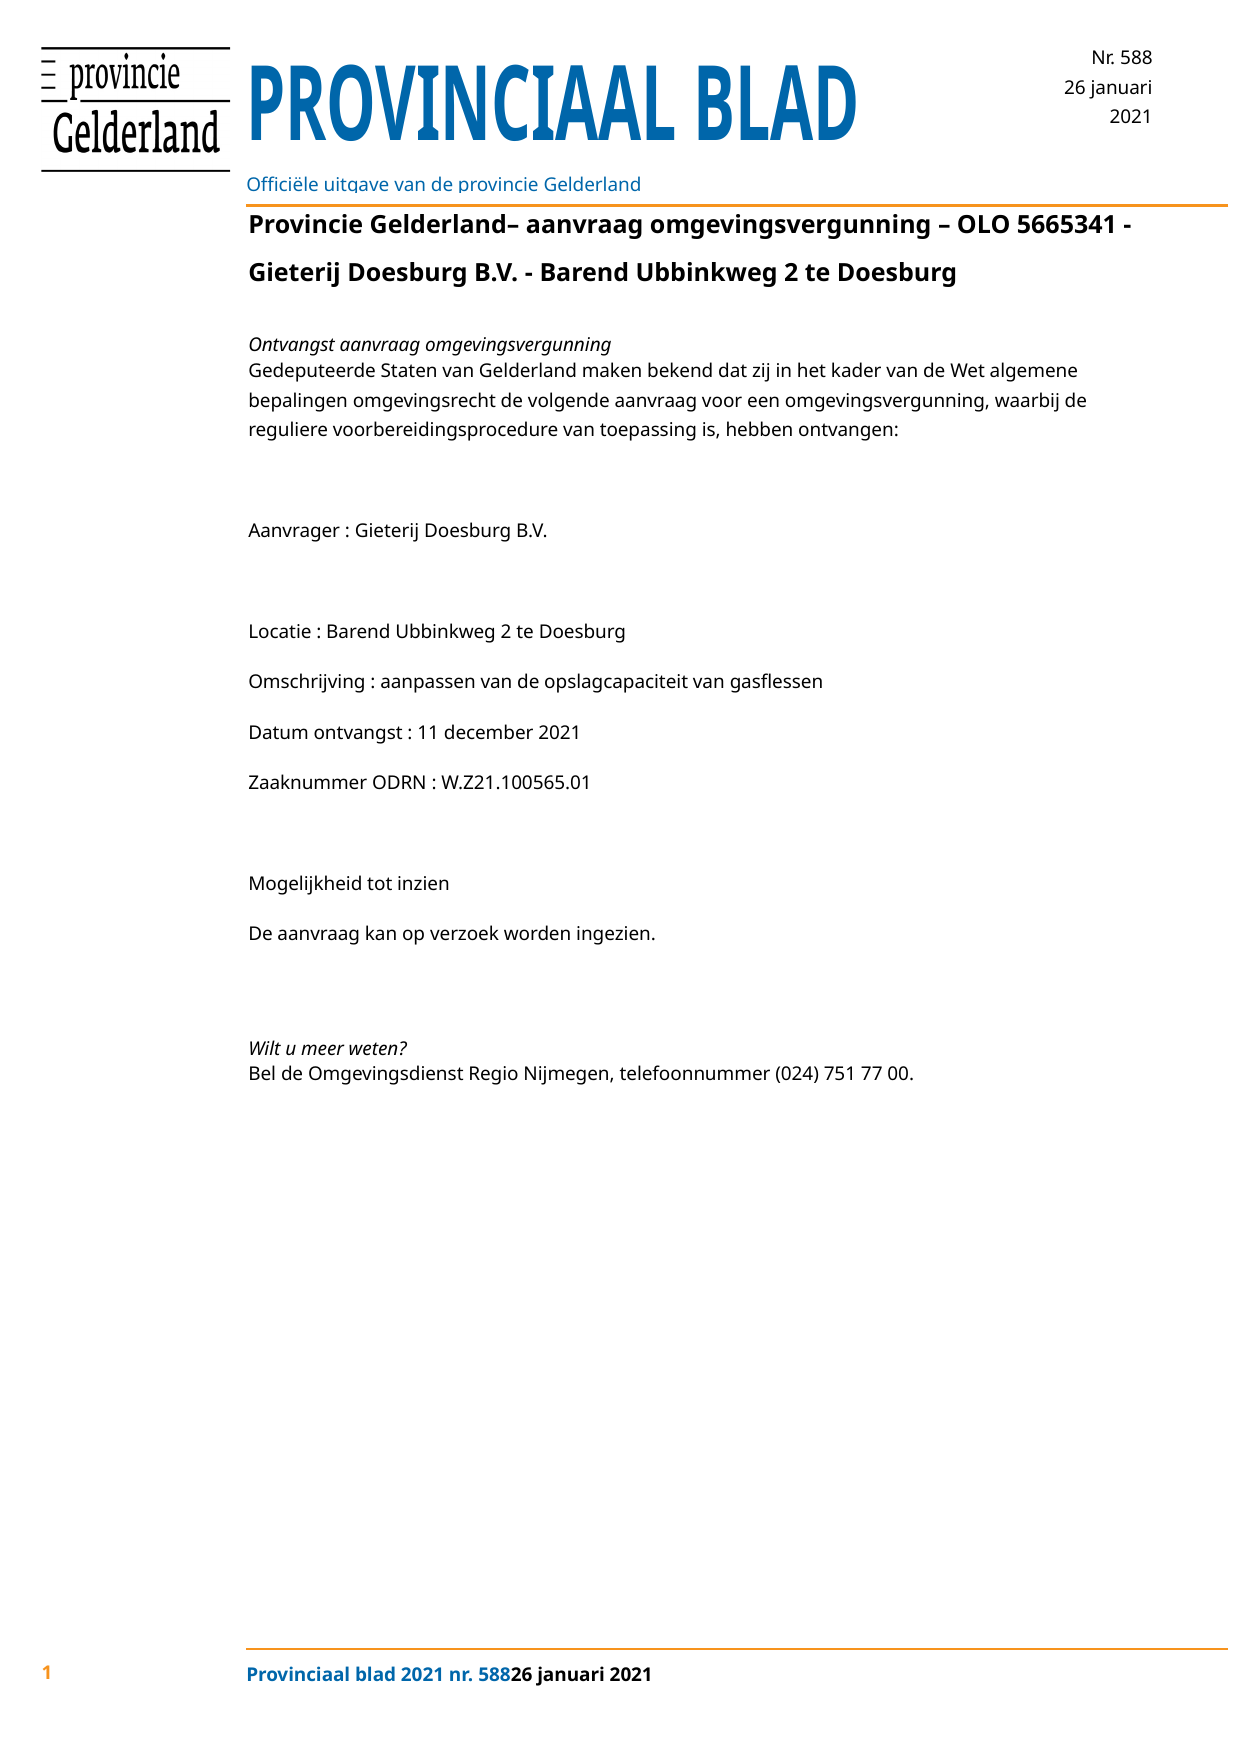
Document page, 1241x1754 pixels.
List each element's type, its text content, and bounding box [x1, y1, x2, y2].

text Locatie : Barend Ubbinkweg 2 te Doesburg [248, 618, 1152, 644]
text Ontvangst aanvraag omgevingsvergunning [248, 331, 1152, 357]
text Aanvrager : Gieterij Doesburg B.V. [248, 517, 1152, 543]
text Gedeputeerde Staten van Gelderland maken bekend dat zij in het kader van de Wet algemene bepalingen omgevingsrecht de volgende aanvraag voor een omgevingsvergunning, waarbij de reguliere voorbereidingsprocedure van toepassing is, hebben ontvangen: [248, 357, 1152, 442]
picture [41, 47, 231, 172]
text Wilt u meer weten? [248, 1035, 1152, 1061]
text Bel de Omgevingsdienst Regio Nijmegen, telefoonnummer (024) 751 77 00. [248, 1061, 1152, 1086]
text Omschrijving : aanpassen van de opslagcapaciteit van gasflessen [248, 668, 1152, 694]
text Datum ontvangst : 11 december 2021 [248, 719, 1152, 744]
text De aanvraag kan op verzoek worden ingezien. [248, 921, 1152, 946]
text Zaaknummer ODRN : W.Z21.100565.01 [248, 769, 1152, 795]
text Mogelijkheid tot inzien [248, 870, 1152, 896]
text Provincie Gelderland– aanvraag omgevingsvergunning – OLO 5665341 - Gieterij Doesburg B.V. - Barend Ubbinkweg 2 te Doesburg [248, 207, 1152, 288]
